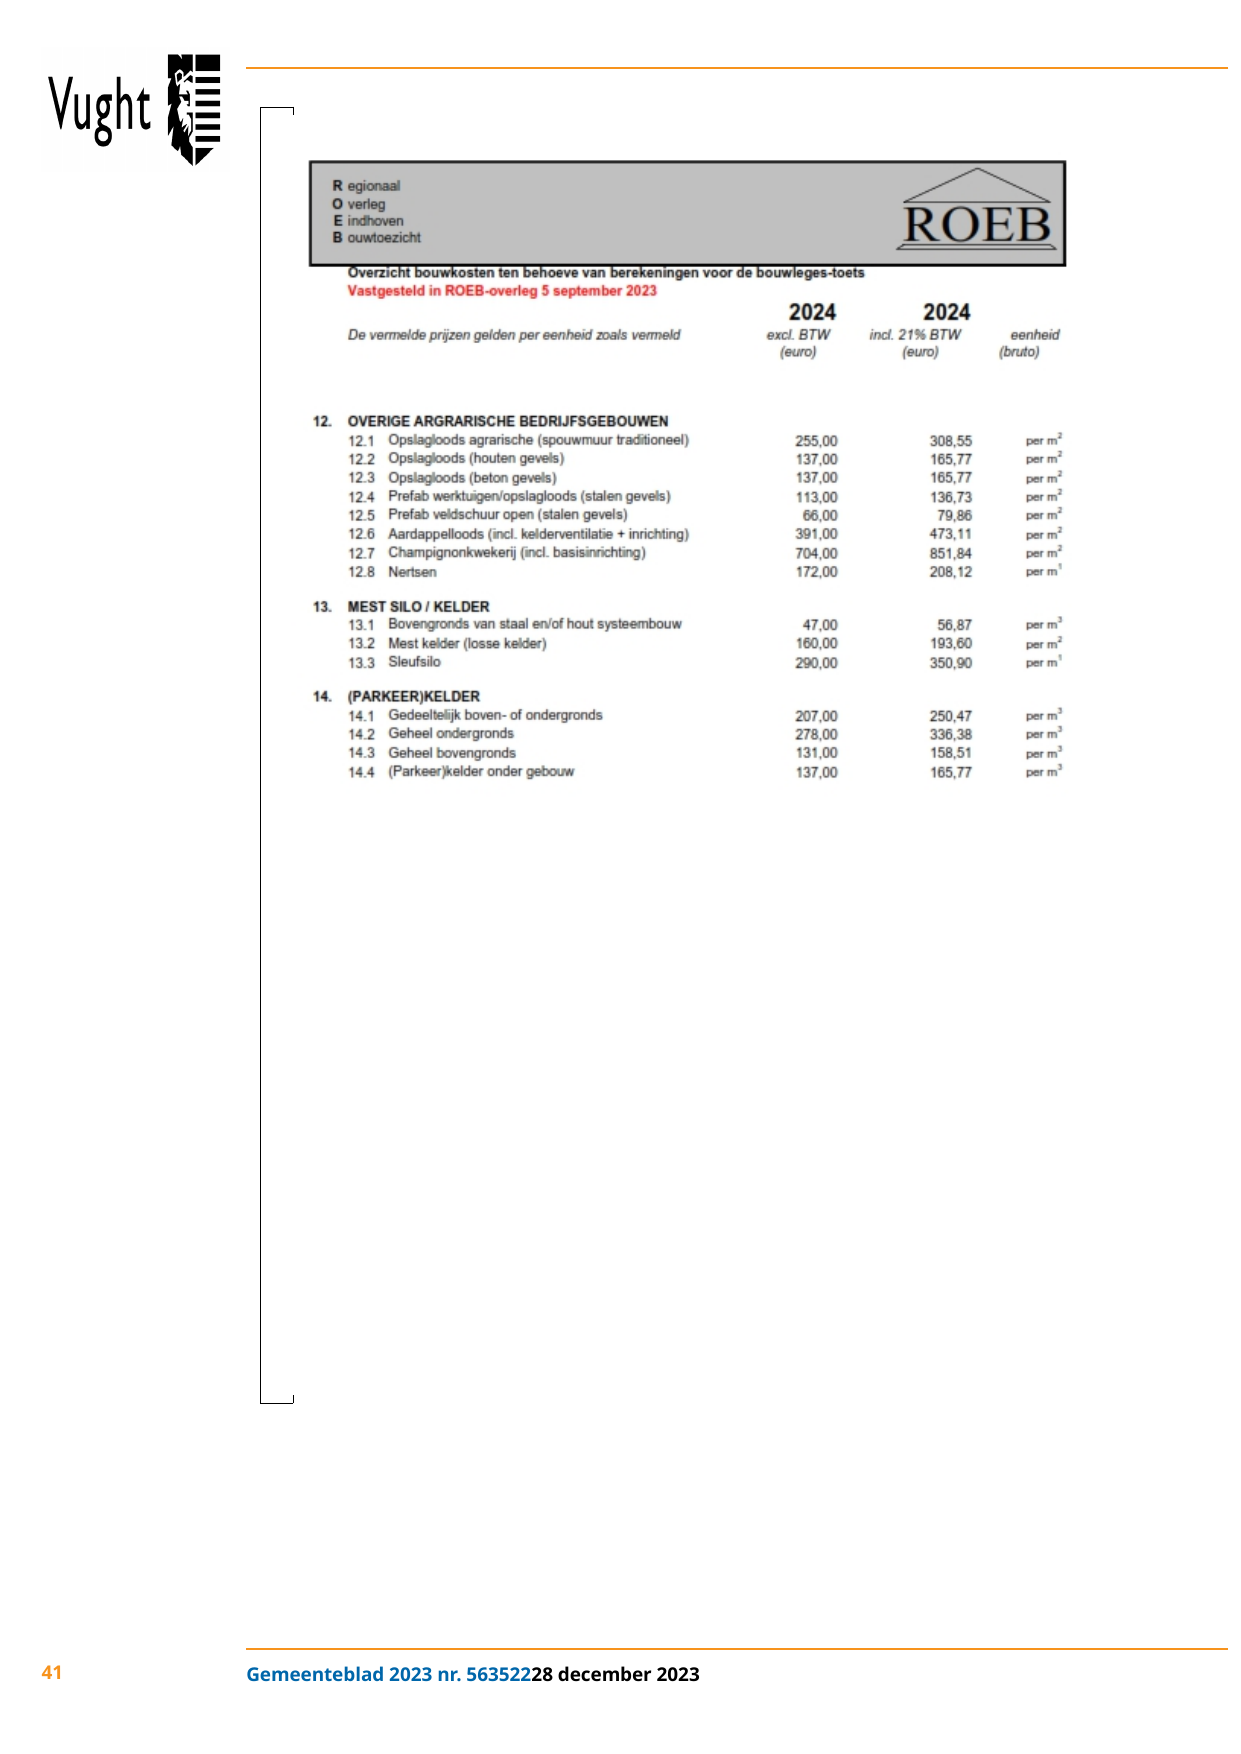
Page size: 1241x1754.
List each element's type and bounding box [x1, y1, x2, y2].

picture [268, 115, 1173, 1395]
picture [41, 47, 231, 172]
